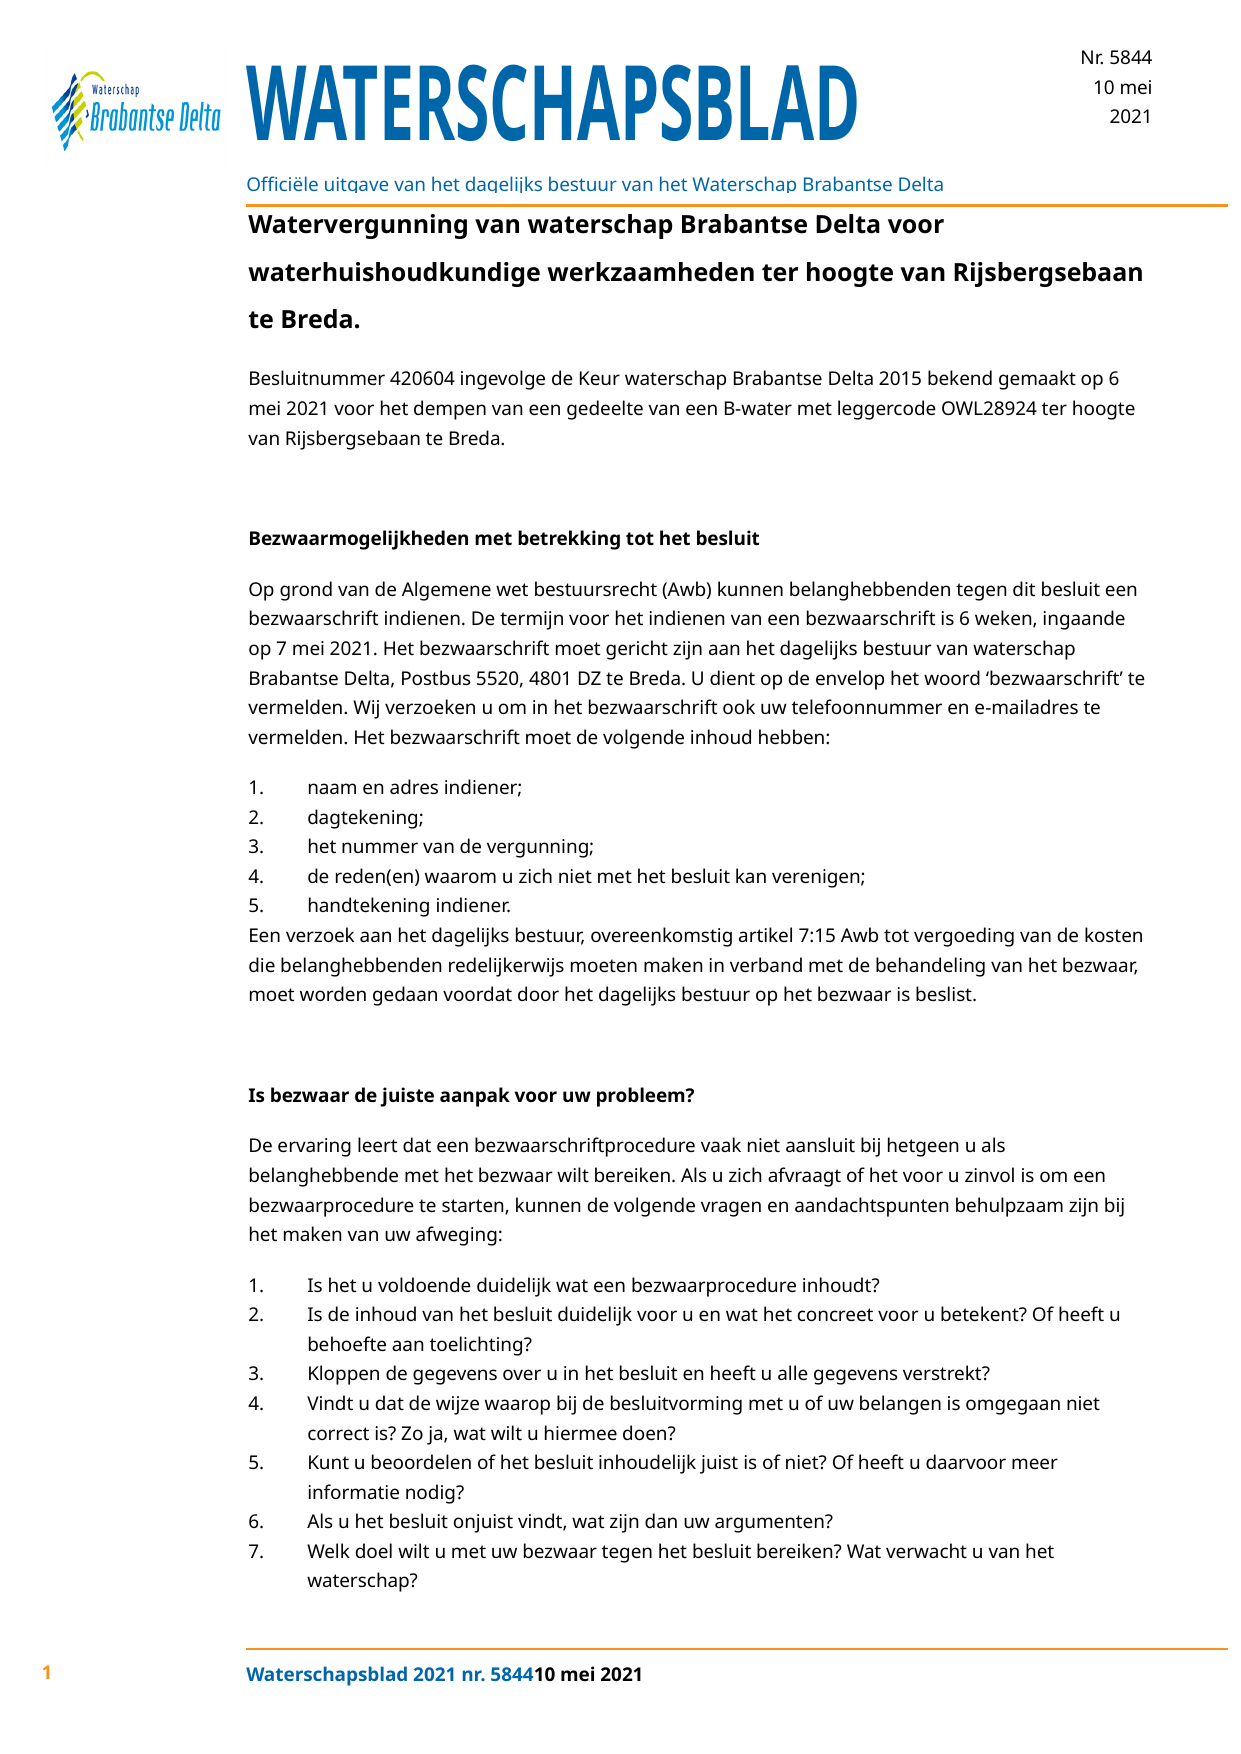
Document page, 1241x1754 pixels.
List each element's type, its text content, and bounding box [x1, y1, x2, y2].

list Kloppen de gegevens over u in het besluit en heeft u alle gegevens verstrekt? [248, 1361, 1152, 1386]
list Welk doel wilt u met uw bezwaar tegen het besluit bereiken? Wat verwacht u van het waterschap? [248, 1538, 1152, 1593]
picture [41, 47, 231, 172]
list Is de inhoud van het besluit duidelijk voor u en wat het concreet voor u betekent? Of heeft u behoefte aan toelichting? [248, 1301, 1152, 1357]
text Een verzoek aan het dagelijks bestuur, overeenkomstig artikel 7:15 Awb tot vergoeding van de kosten die belanghebbenden redelijkerwijs moeten maken in verband met de behandeling van het bezwaar, moet worden gedaan voordat door het dagelijks bestuur op het bezwaar is beslist. [248, 922, 1152, 1007]
list Is het u voldoende duidelijk wat een bezwaarprocedure inhoudt? [248, 1272, 1152, 1297]
list handtekening indiener. [248, 893, 1152, 918]
list Als u het besluit onjuist vindt, wat zijn dan uw argumenten? [248, 1508, 1152, 1534]
text De ervaring leert dat een bezwaarschriftprocedure vaak niet aansluit bij hetgeen u als belanghebbende met het bezwaar wilt bereiken. Als u zich afvraagt of het voor u zinvol is om een bezwaarprocedure te starten, kunnen de volgende vragen en aandachtspunten behulpzaam zijn bij het maken van uw afweging: [248, 1133, 1152, 1247]
list de reden(en) waarom u zich niet met het besluit kan verenigen; [248, 863, 1152, 889]
text Op grond van de Algemene wet bestuursrecht (Awb) kunnen belanghebbenden tegen dit besluit een bezwaarschrift indienen. De termijn voor het indienen van een bezwaarschrift is 6 weken, ingaande op 7 mei 2021. Het bezwaarschrift moet gericht zijn aan het dagelijks bestuur van waterschap Brabantse Delta, Postbus 5520, 4801 DZ te Breda. U dient op de envelop het woord ‘bezwaarschrift’ te vermelden. Wij verzoeken u om in het bezwaarschrift ook uw telefoonnummer en e‑mailadres te vermelden. Het bezwaarschrift moet de volgende inhoud hebben: [248, 576, 1152, 749]
list naam en adres indiener; [248, 774, 1152, 800]
list dagtekening; [248, 804, 1152, 829]
text Watervergunning van waterschap Brabantse Delta voor waterhuishoudkundige werkzaamheden ter hoogte van Rijsbergsebaan te Breda. [248, 207, 1152, 336]
list Kunt u beoordelen of het besluit inhoudelijk juist is of niet? Of heeft u daarvoor meer informatie nodig? [248, 1449, 1152, 1504]
text Is bezwaar de juiste aanpak voor uw probleem? [248, 1082, 1152, 1108]
list Vindt u dat de wijze waarop bij de besluitvorming met u of uw belangen is omgegaan niet correct is? Zo ja, wat wilt u hiermee doen? [248, 1390, 1152, 1445]
text Besluitnummer 420604 ingevolge de Keur waterschap Brabantse Delta 2015 bekend gemaakt op 6 mei 2021 voor het dempen van een gedeelte van een B-water met leggercode OWL28924 ter hoogte van Rijsbergsebaan te Breda. [248, 366, 1152, 450]
list het nummer van de vergunning; [248, 833, 1152, 859]
text Bezwaarmogelijkheden met betrekking tot het besluit [248, 526, 1152, 551]
